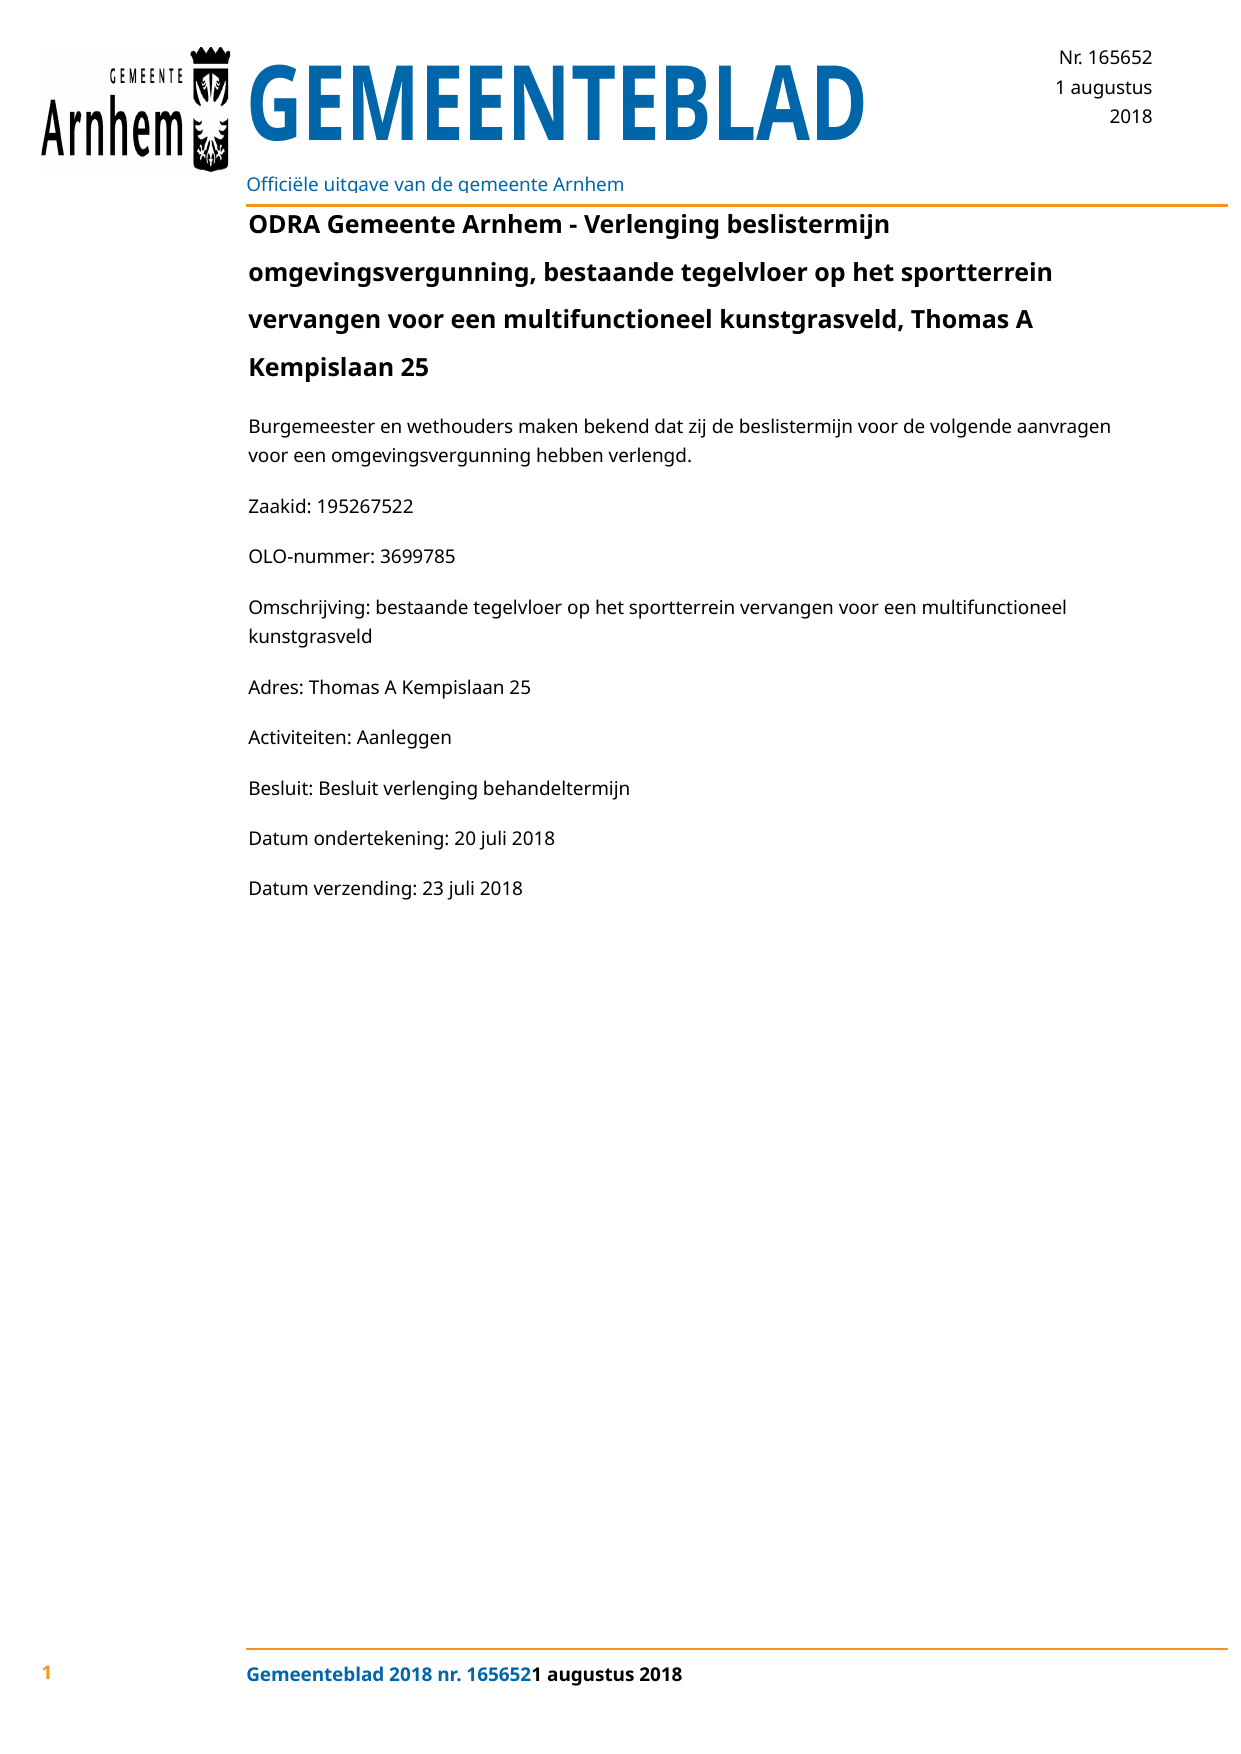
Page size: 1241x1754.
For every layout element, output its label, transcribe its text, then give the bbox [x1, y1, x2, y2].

text ODRA Gemeente Arnhem - Verlenging beslistermijn omgevingsvergunning, bestaande tegelvloer op het sportterrein vervangen voor een multifunctioneel kunstgrasveld, Thomas A Kempislaan 25 [248, 207, 1152, 384]
text Adres: Thomas A Kempislaan 25 [248, 674, 1152, 700]
text Datum ondertekening: 20 juli 2018 [248, 825, 1152, 851]
text Datum verzending: 23 juli 2018 [248, 876, 1152, 901]
picture [41, 47, 231, 172]
text Activiteiten: Aanleggen [248, 724, 1152, 750]
text Besluit: Besluit verlenging behandeltermijn [248, 775, 1152, 801]
text Burgemeester en wethouders maken bekend dat zij de beslistermijn voor de volgende aanvragen voor een omgevingsvergunning hebben verlengd. [248, 413, 1152, 468]
text Omschrijving: bestaande tegelvloer op het sportterrein vervangen voor een multifunctioneel kunstgrasveld [248, 594, 1152, 649]
text Zaakid: 195267522 [248, 493, 1152, 519]
text OLO-nummer: 3699785 [248, 543, 1152, 569]
